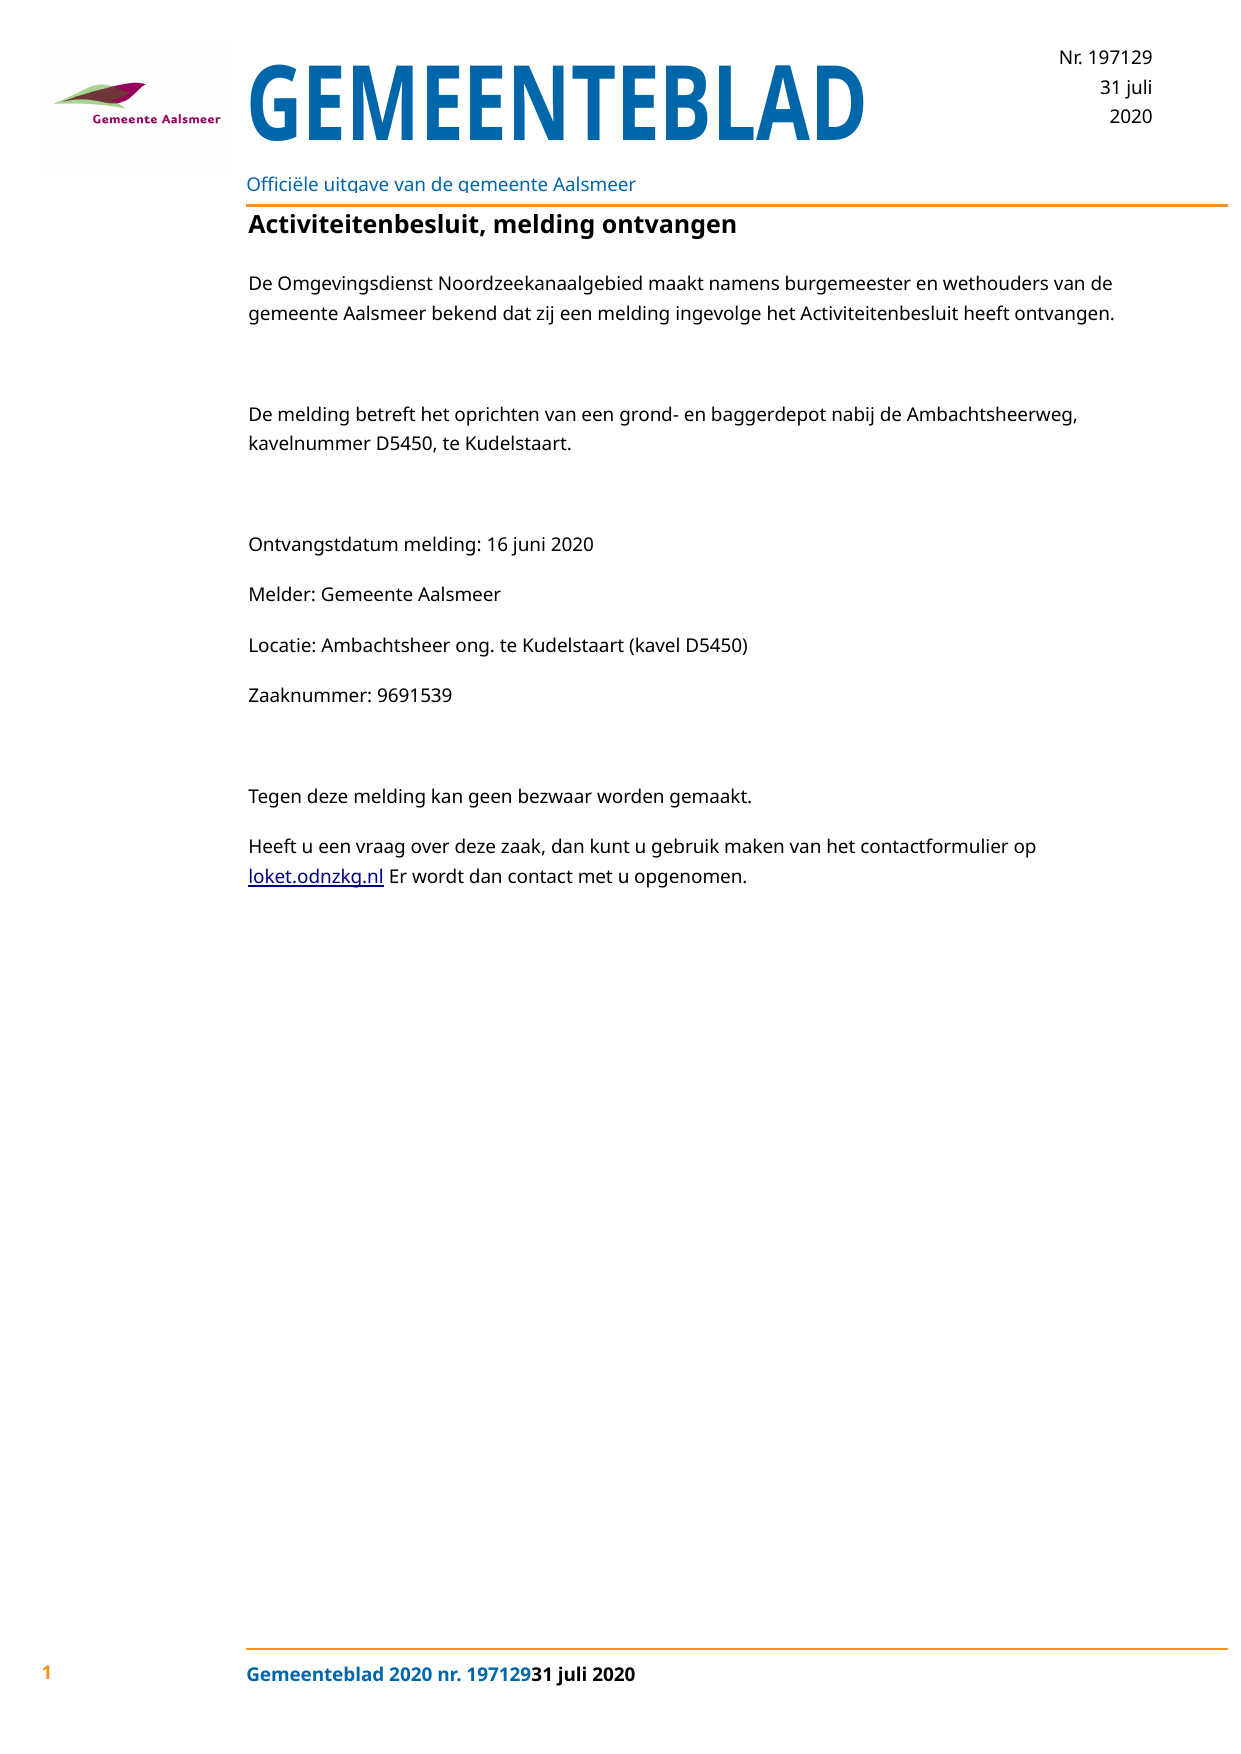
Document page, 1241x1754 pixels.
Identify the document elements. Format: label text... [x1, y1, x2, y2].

text Heeft u een vraag over deze zaak, dan kunt u gebruik maken van het contactformulier op loket.odnzkg.nl Er wordt dan contact met u opgenomen. [248, 834, 1152, 889]
picture [41, 47, 231, 172]
text De Omgevingsdienst Noordzeekanaalgebied maakt namens burgemeester en wethouders van de gemeente Aalsmeer bekend dat zij een melding ingevolge het Activiteitenbesluit heeft ontvangen. [248, 270, 1152, 326]
text Tegen deze melding kan geen bezwaar worden gemaakt. [248, 783, 1152, 809]
text De melding betreft het oprichten van een grond- en baggerdepot nabij de Ambachtsheerweg, kavelnummer D5450, te Kudelstaart. [248, 401, 1152, 456]
text Ontvangstdatum melding: 16 juni 2020 [248, 531, 1152, 557]
text Locatie: Ambachtsheer ong. te Kudelstaart (kavel D5450) [248, 632, 1152, 658]
text Zaaknummer: 9691539 [248, 682, 1152, 708]
text Activiteitenbesluit, melding ontvangen [248, 207, 1152, 241]
text Melder: Gemeente Aalsmeer [248, 582, 1152, 607]
